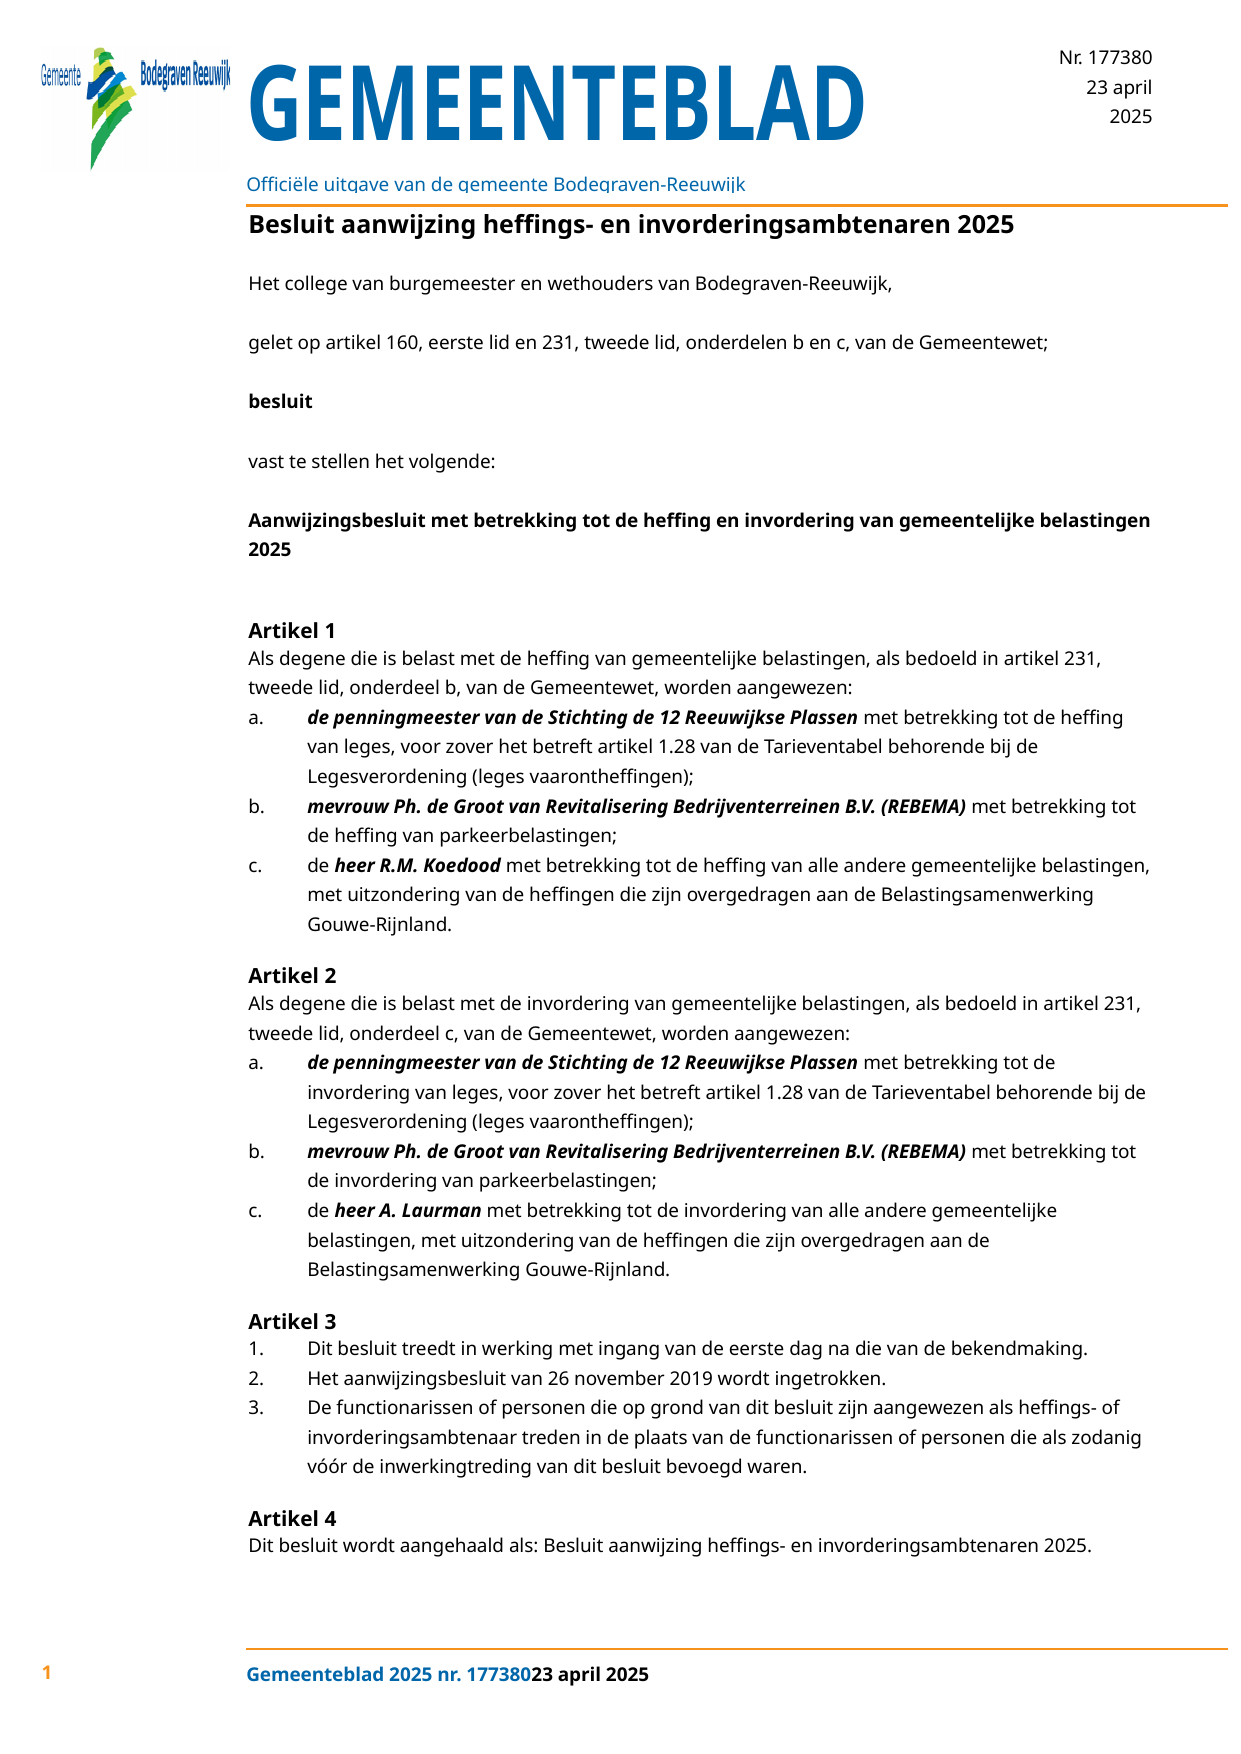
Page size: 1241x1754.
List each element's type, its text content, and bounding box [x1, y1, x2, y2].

text gelet op artikel 160, eerste lid en 231, tweede lid, onderdelen b en c, van de Gemeentewet; [248, 329, 1152, 355]
list de heer R.M. Koedood met betrekking tot de heffing van alle andere gemeentelijke belastingen, met uitzondering van de heffingen die zijn overgedragen aan de Belastingsamenwerking Gouwe-Rijnland. [248, 852, 1152, 937]
text Artikel 2 [248, 962, 1152, 990]
text Dit besluit wordt aangehaald als: Besluit aanwijzing heffings- en invorderingsambtenaren 2025. [248, 1532, 1152, 1558]
list Dit besluit treedt in werking met ingang van de eerste dag na die van de bekendmaking. [248, 1335, 1152, 1361]
list de penningmeester van de Stichting de 12 Reeuwijkse Plassen met betrekking tot de heffing van leges, voor zover het betreft artikel 1.28 van de Tarieventabel behorende bij de Legesverordening (leges vaarontheffingen); [248, 704, 1152, 789]
text Artikel 3 [248, 1307, 1152, 1335]
list mevrouw Ph. de Groot van Revitalisering Bedrijventerreinen B.V. (REBEMA) met betrekking tot de invordering van parkeerbelastingen; [248, 1138, 1152, 1193]
picture [41, 47, 231, 172]
text Als degene die is belast met de heffing van gemeentelijke belastingen, als bedoeld in artikel 231, tweede lid, onderdeel b, van de Gemeentewet, worden aangewezen: [248, 645, 1152, 700]
text Het college van burgemeester en wethouders van Bodegraven-Reeuwijk, [248, 270, 1152, 296]
text Besluit aanwijzing heffings- en invorderingsambtenaren 2025 [248, 207, 1152, 241]
text besluit [248, 389, 1152, 414]
list Het aanwijzingsbesluit van 26 november 2019 wordt ingetrokken. [248, 1365, 1152, 1391]
text Als degene die is belast met de invordering van gemeentelijke belastingen, als bedoeld in artikel 231, tweede lid, onderdeel c, van de Gemeentewet, worden aangewezen: [248, 990, 1152, 1045]
list mevrouw Ph. de Groot van Revitalisering Bedrijventerreinen B.V. (REBEMA) met betrekking tot de heffing van parkeerbelastingen; [248, 793, 1152, 848]
text Aanwijzingsbesluit met betrekking tot de heffing en invordering van gemeentelijke belastingen 2025 [248, 507, 1152, 562]
list de heer A. Laurman met betrekking tot de invordering van alle andere gemeentelijke belastingen, met uitzondering van de heffingen die zijn overgedragen aan de Belastingsamenwerking Gouwe-Rijnland. [248, 1197, 1152, 1282]
text Artikel 4 [248, 1504, 1152, 1532]
text Artikel 1 [248, 617, 1152, 645]
text vast te stellen het volgende: [248, 448, 1152, 473]
list De functionarissen of personen die op grond van dit besluit zijn aangewezen als heffings- of invorderingsambtenaar treden in de plaats van de functionarissen of personen die als zodanig vóór de inwerkingtreding van dit besluit bevoegd waren. [248, 1394, 1152, 1479]
list de penningmeester van de Stichting de 12 Reeuwijkse Plassen met betrekking tot de invordering van leges, voor zover het betreft artikel 1.28 van de Tarieventabel behorende bij de Legesverordening (leges vaarontheffingen); [248, 1049, 1152, 1134]
